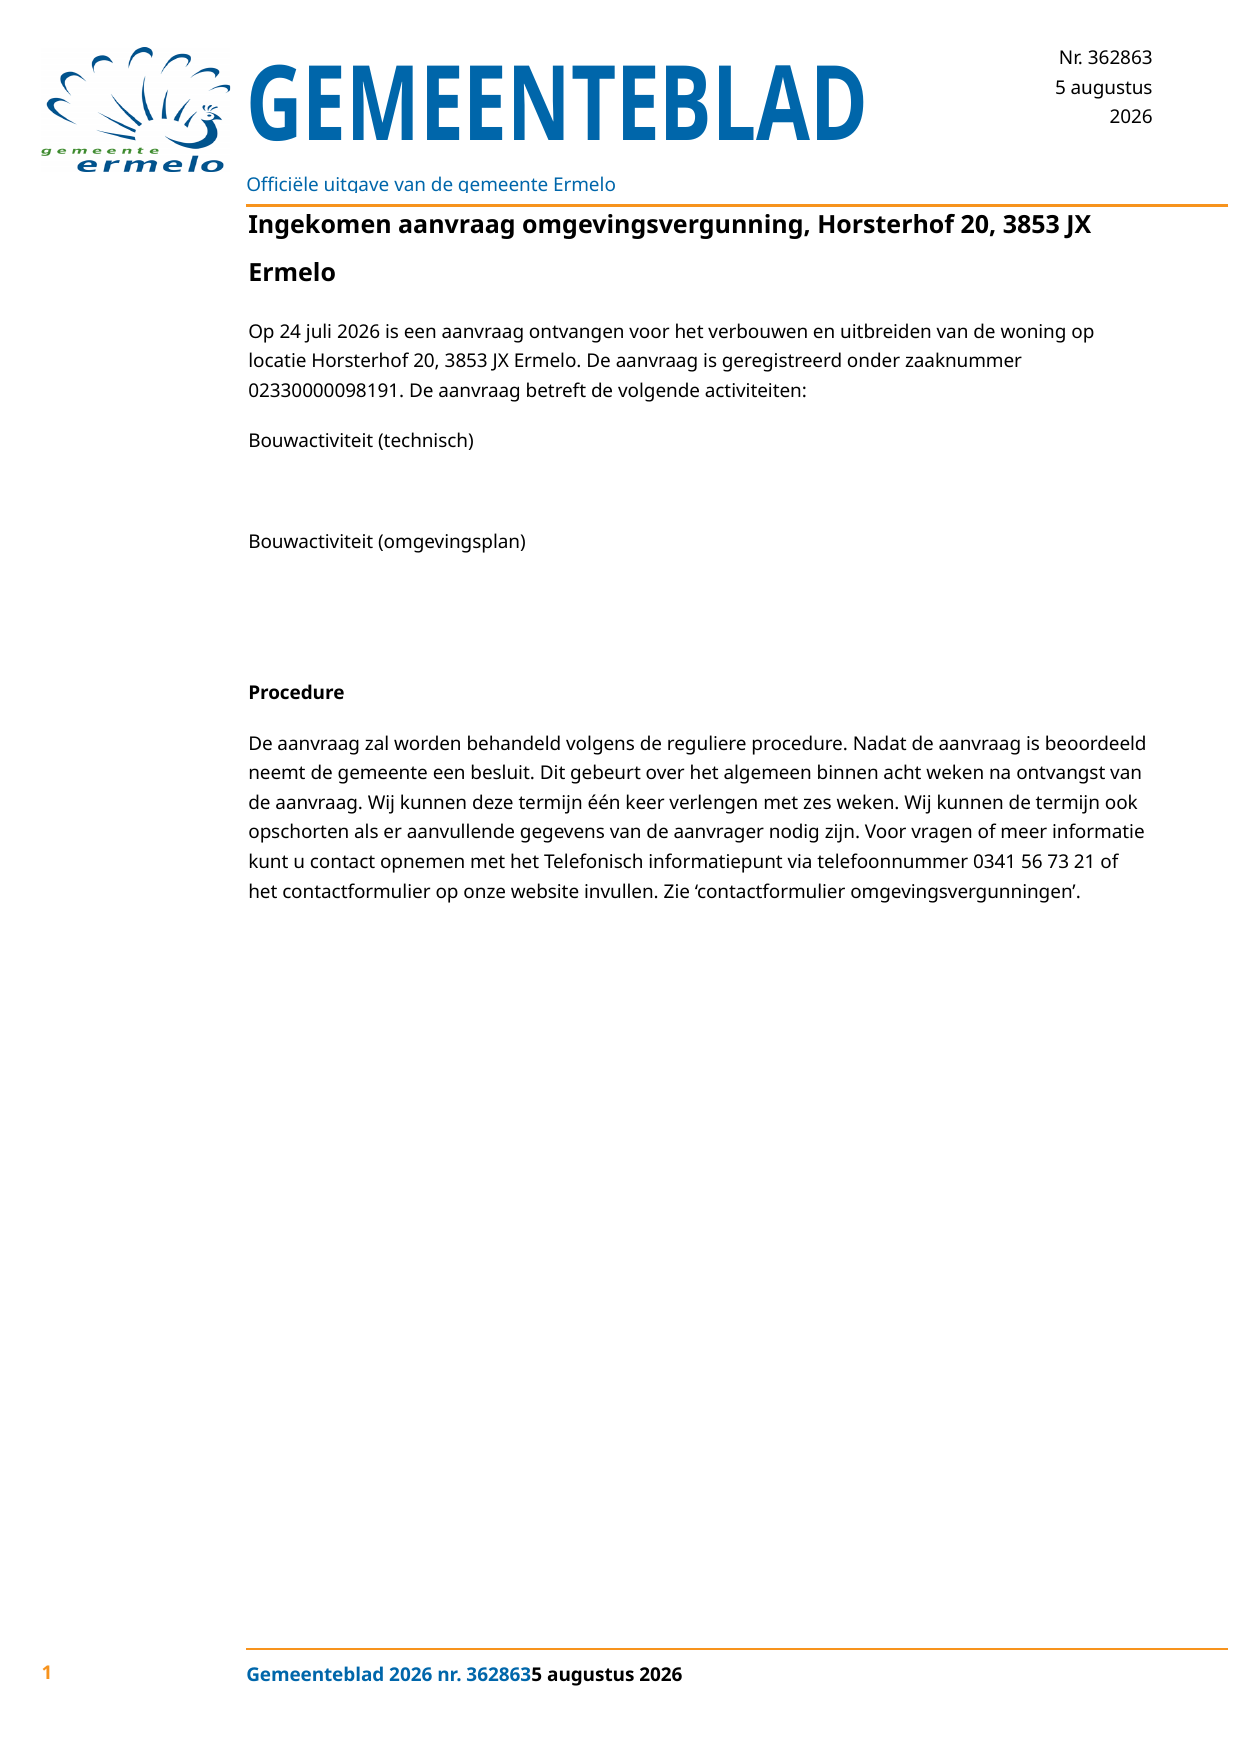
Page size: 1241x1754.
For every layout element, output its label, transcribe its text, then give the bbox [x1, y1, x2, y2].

text Procedure [248, 679, 1152, 705]
text Bouwactiviteit (omgevingsplan) [248, 528, 1152, 554]
picture [41, 47, 231, 172]
text Bouwactiviteit (technisch) [248, 427, 1152, 453]
text De aanvraag zal worden behandeld volgens de reguliere procedure. Nadat de aanvraag is beoordeeld neemt de gemeente een besluit. Dit gebeurt over het algemeen binnen acht weken na ontvangst van de aanvraag. Wij kunnen deze termijn één keer verlengen met zes weken. Wij kunnen de termijn ook opschorten als er aanvullende gegevens van de aanvrager nodig zijn. Voor vragen of meer informatie kunt u contact opnemen met het Telefonisch informatiepunt via telefoonnummer 0341 56 73 21 of het contactformulier op onze website invullen. Zie ‘contactformulier omgevingsvergunningen’. [248, 730, 1152, 904]
text Ingekomen aanvraag omgevingsvergunning, Horsterhof 20, 3853 JX Ermelo [248, 207, 1152, 288]
text Op 24 juli 2026 is een aanvraag ontvangen voor het verbouwen en uitbreiden van de woning op locatie Horsterhof 20, 3853 JX Ermelo. De aanvraag is geregistreerd onder zaaknummer 02330000098191. De aanvraag betreft de volgende activiteiten: [248, 318, 1152, 403]
